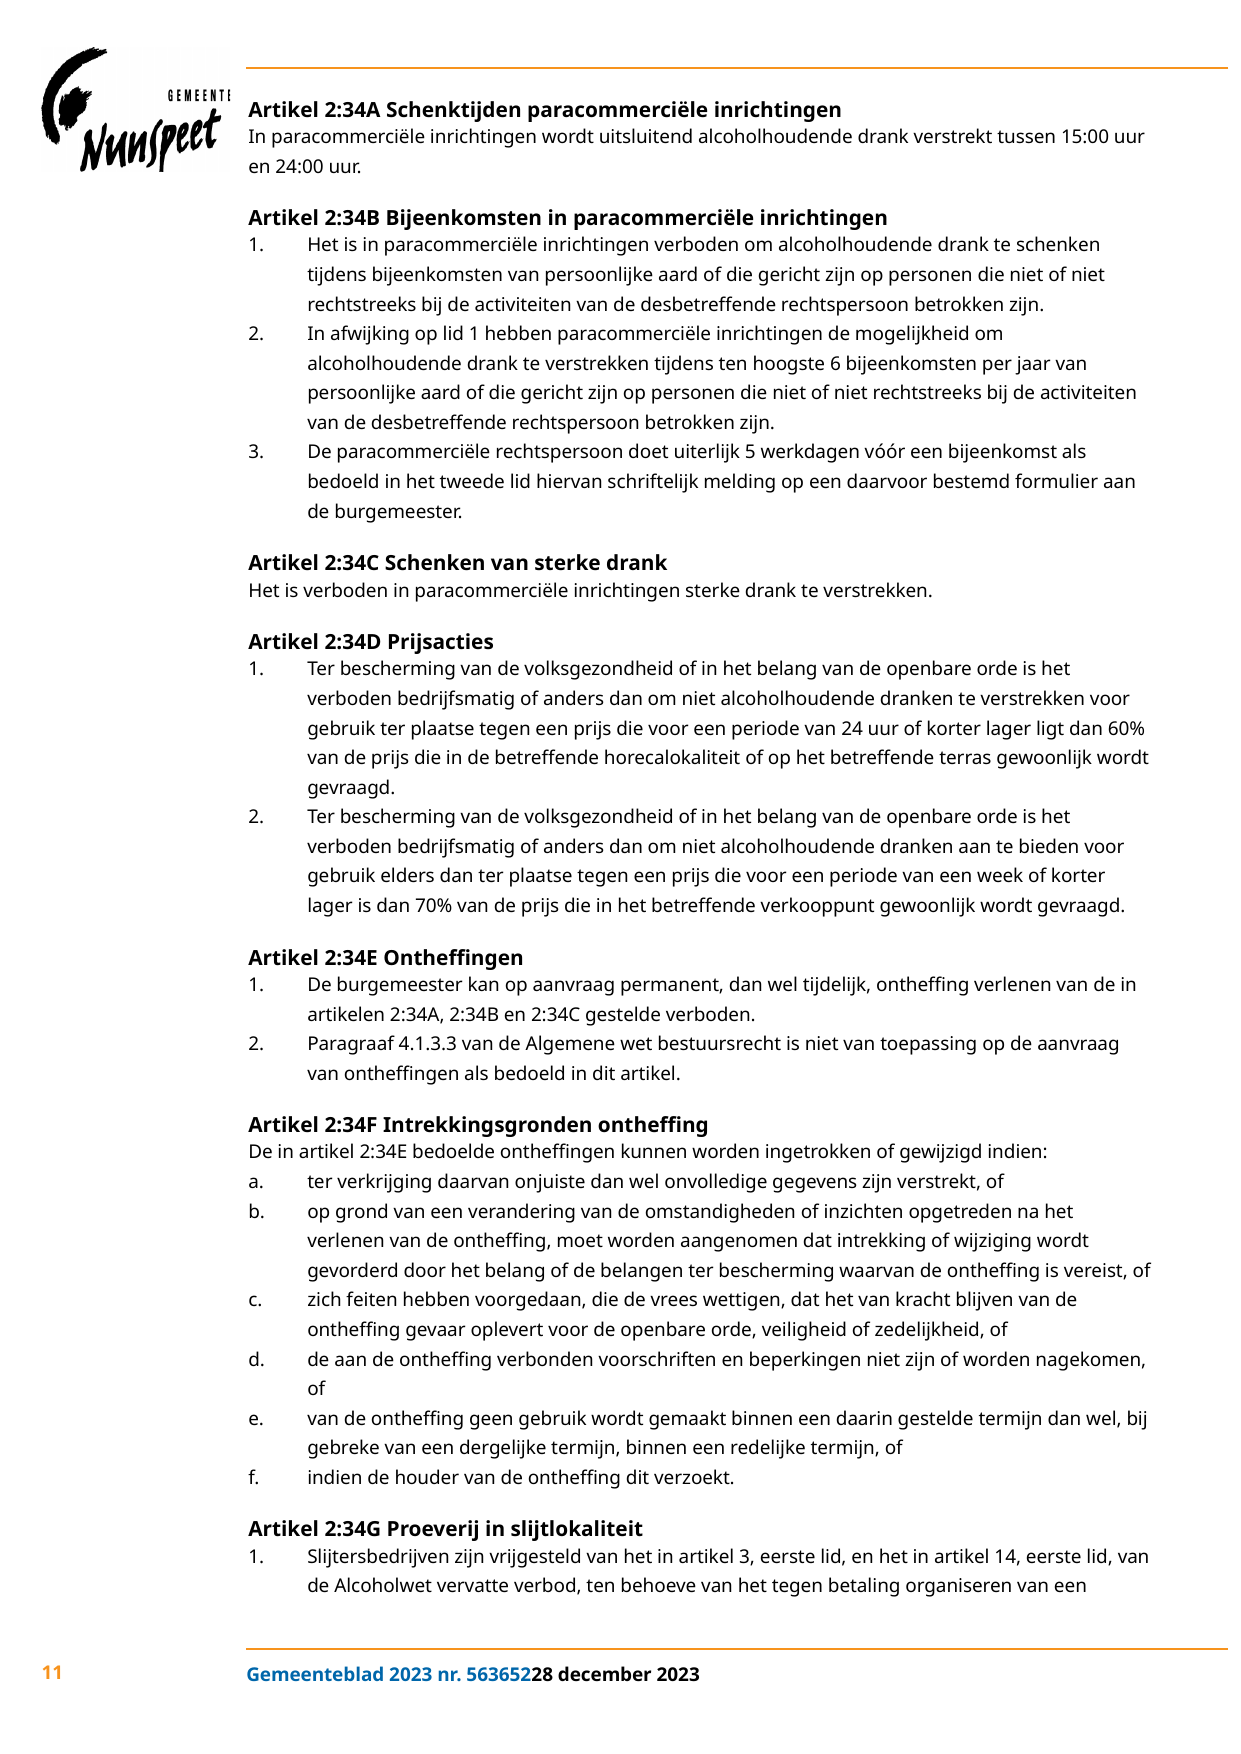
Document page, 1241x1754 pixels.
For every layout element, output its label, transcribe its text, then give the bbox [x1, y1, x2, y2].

list de aan de ontheffing verbonden voorschriften en beperkingen niet zijn of worden nagekomen, of [248, 1346, 1152, 1401]
list De burgemeester kan op aanvraag permanent, dan wel tijdelijk, ontheffing verlenen van de in artikelen 2:34A, 2:34B en 2:34C gestelde verboden. [248, 971, 1152, 1026]
list zich feiten hebben voorgedaan, die de vrees wettigen, dat het van kracht blijven van de ontheffing gevaar oplevert voor de openbare orde, veiligheid of zedelijkheid, of [248, 1287, 1152, 1342]
list Het is in paracommerciële inrichtingen verboden om alcoholhoudende drank te schenken tijdens bijeenkomsten van persoonlijke aard of die gericht zijn op personen die niet of niet rechtstreeks bij de activiteiten van de desbetreffende rechtspersoon betrokken zijn. [248, 232, 1152, 317]
text Artikel 2:34G Proeverij in slijtlokaliteit [248, 1514, 1152, 1543]
list In afwijking op lid 1 hebben paracommerciële inrichtingen de mogelijkheid om alcoholhoudende drank te verstrekken tijdens ten hoogste 6 bijeenkomsten per jaar van persoonlijke aard of die gericht zijn op personen die niet of niet rechtstreeks bij de activiteiten van de desbetreffende rechtspersoon betrokken zijn. [248, 320, 1152, 435]
list De paracommerciële rechtspersoon doet uiterlijk 5 werkdagen vóór een bijeenkomst als bedoeld in het tweede lid hiervan schriftelijk melding op een daarvoor bestemd formulier aan de burgemeester. [248, 439, 1152, 524]
text Artikel 2:34B Bijeenkomsten in paracommerciële inrichtingen [248, 203, 1152, 232]
text Het is verboden in paracommerciële inrichtingen sterke drank te verstrekken. [248, 577, 1152, 602]
list Paragraaf 4.1.3.3 van de Algemene wet bestuursrecht is niet van toepassing op de aanvraag van ontheffingen als bedoeld in dit artikel. [248, 1030, 1152, 1086]
text Artikel 2:34D Prijsacties [248, 627, 1152, 656]
list indien de houder van de ontheffing dit verzoekt. [248, 1464, 1152, 1490]
text In paracommerciële inrichtingen wordt uitsluitend alcoholhoudende drank verstrekt tussen 15:00 uur en 24:00 uur. [248, 123, 1152, 178]
text Artikel 2:34A Schenktijden paracommerciële inrichtingen [248, 95, 1152, 123]
text De in artikel 2:34E bedoelde ontheffingen kunnen worden ingetrokken of gewijzigd indien: [248, 1139, 1152, 1164]
text Artikel 2:34F Intrekkingsgronden ontheffing [248, 1110, 1152, 1139]
text Artikel 2:34E Ontheffingen [248, 943, 1152, 971]
list Slijtersbedrijven zijn vrijgesteld van het in artikel 3, eerste lid, en het in artikel 14, eerste lid, van de Alcoholwet vervatte verbod, ten behoeve van het tegen betaling organiseren van een [248, 1543, 1152, 1598]
list Ter bescherming van de volksgezondheid of in het belang van de openbare orde is het verboden bedrijfsmatig of anders dan om niet alcoholhoudende dranken te verstrekken voor gebruik ter plaatse tegen een prijs die voor een periode van 24 uur of korter lager ligt dan 60% van de prijs die in de betreffende horecalokaliteit of op het betreffende terras gewoonlijk wordt gevraagd. [248, 656, 1152, 800]
text Artikel 2:34C Schenken van sterke drank [248, 548, 1152, 577]
list ter verkrijging daarvan onjuiste dan wel onvolledige gegevens zijn verstrekt, of [248, 1168, 1152, 1194]
list op grond van een verandering van de omstandigheden of inzichten opgetreden na het verlenen van de ontheffing, moet worden aangenomen dat intrekking of wijziging wordt gevorderd door het belang of de belangen ter bescherming waarvan de ontheffing is vereist, of [248, 1198, 1152, 1283]
list Ter bescherming van de volksgezondheid of in het belang van de openbare orde is het verboden bedrijfsmatig of anders dan om niet alcoholhoudende dranken aan te bieden voor gebruik elders dan ter plaatse tegen een prijs die voor een periode van een week of korter lager is dan 70% van de prijs die in het betreffende verkooppunt gewoonlijk wordt gevraagd. [248, 803, 1152, 918]
picture [41, 47, 231, 172]
list van de ontheffing geen gebruik wordt gemaakt binnen een daarin gestelde termijn dan wel, bij gebreke van een dergelijke termijn, binnen een redelijke termijn, of [248, 1405, 1152, 1460]
